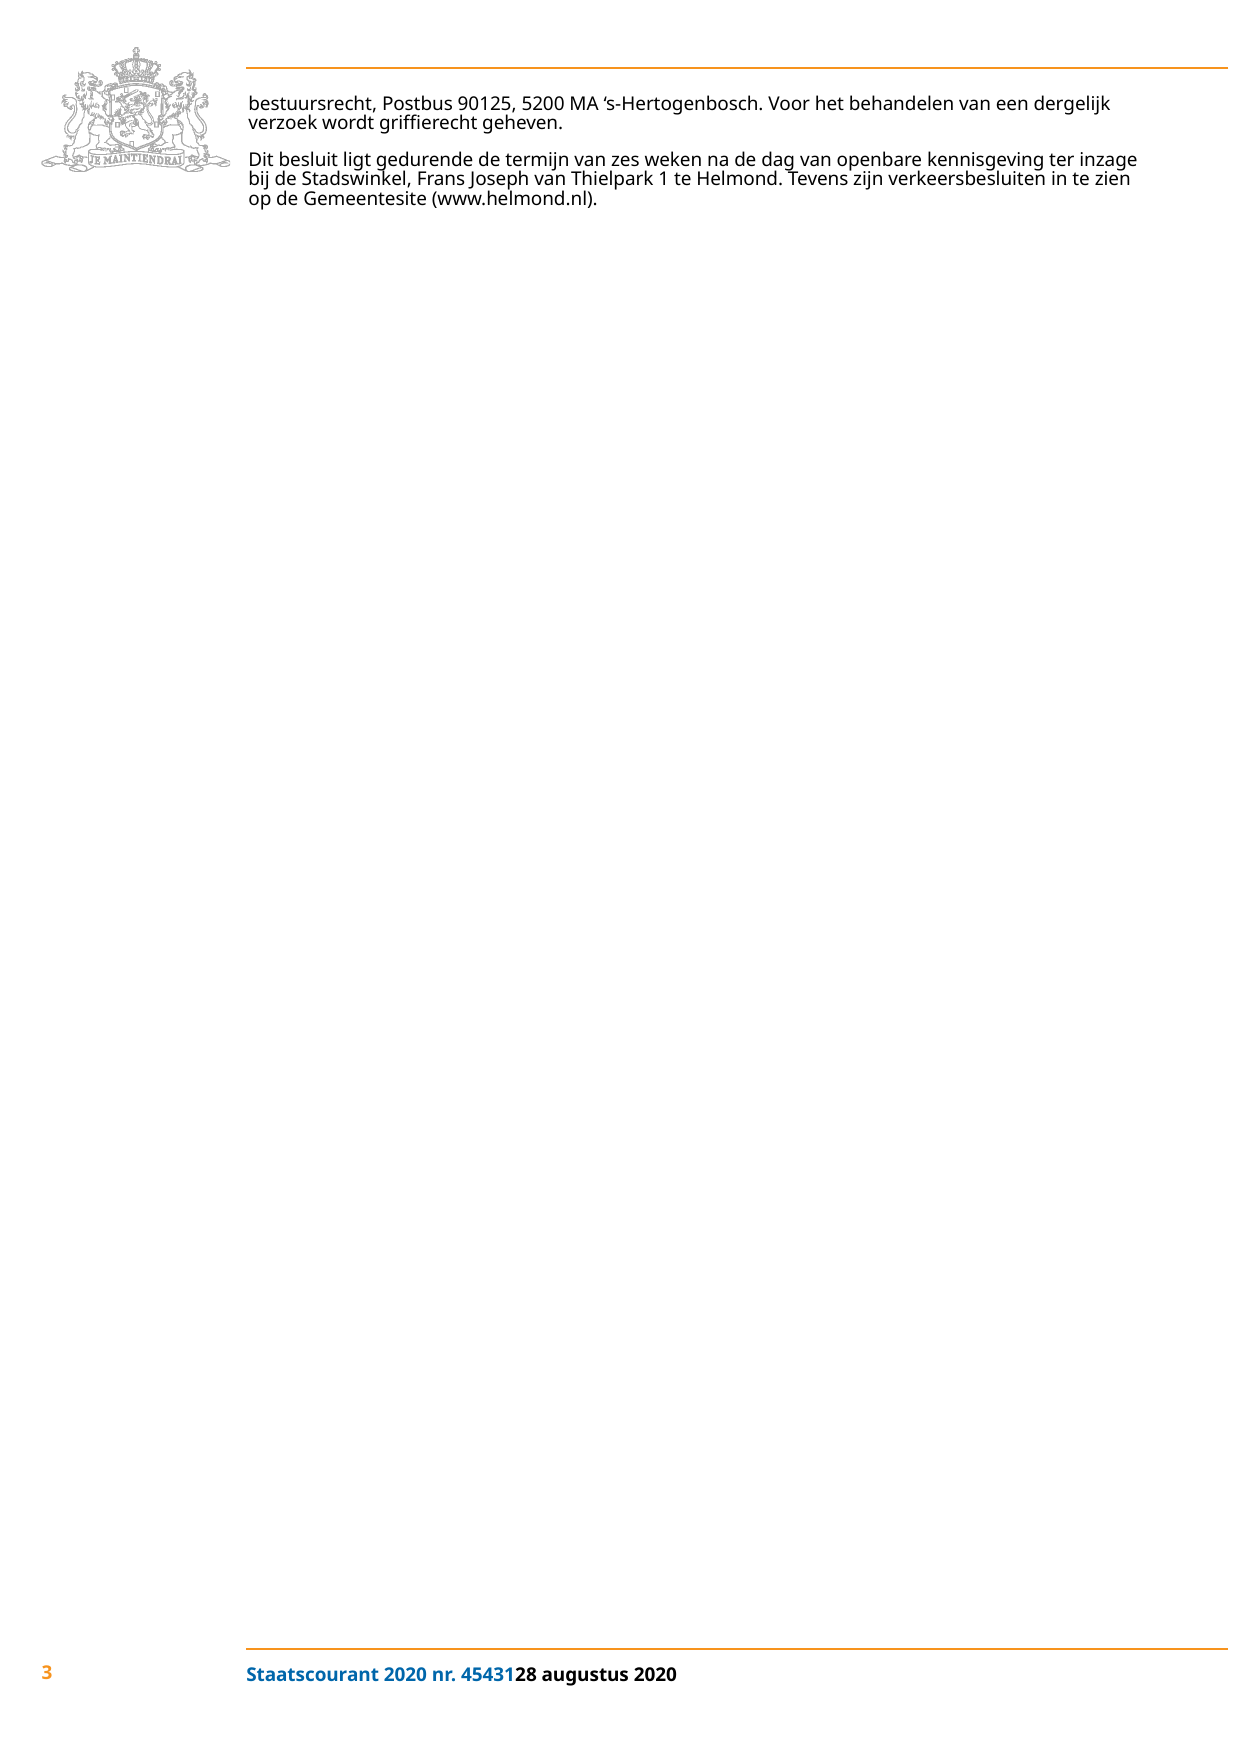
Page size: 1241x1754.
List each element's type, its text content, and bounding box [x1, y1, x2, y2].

text Dit besluit ligt gedurende de termijn van zes weken na de dag van openbare kennisgeving ter inzage bij de Stadswinkel, Frans Joseph van Thielpark 1 te Helmond. Tevens zijn verkeersbesluiten in te zien op de Gemeentesite (www.helmond.nl). [248, 151, 1152, 209]
picture [41, 47, 231, 172]
text bestuursrecht, Postbus 90125, 5200 MA ‘s-Hertogenbosch. Voor het behandelen van een dergelijk verzoek wordt griffierecht geheven. [248, 95, 1152, 133]
